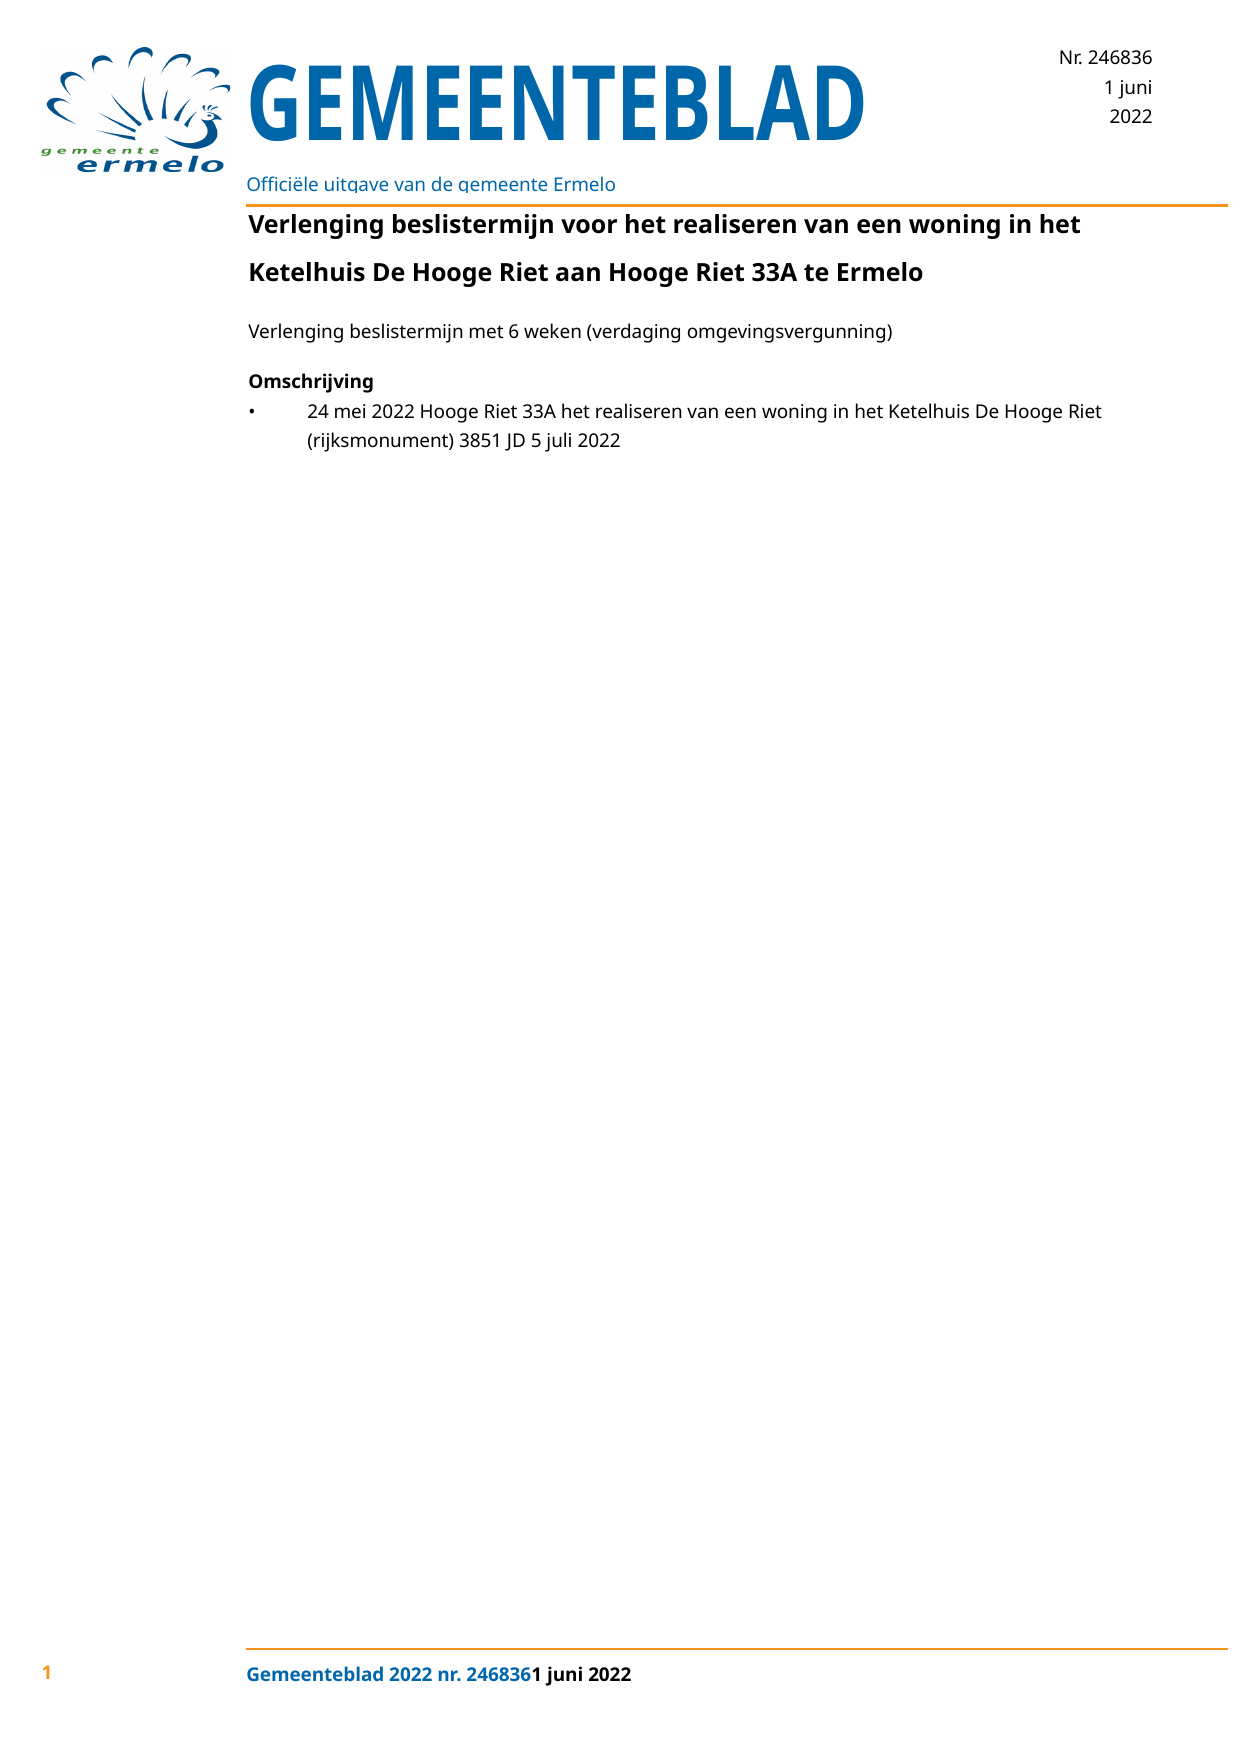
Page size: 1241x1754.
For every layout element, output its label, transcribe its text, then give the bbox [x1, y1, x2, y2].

text Verlenging beslistermijn met 6 weken (verdaging omgevingsvergunning) [248, 318, 1152, 344]
list 24 mei 2022 Hooge Riet 33A het realiseren van een woning in het Ketelhuis De Hooge Riet (rijksmonument) 3851 JD 5 juli 2022 [248, 398, 1152, 453]
text Omschrijving [248, 368, 1152, 394]
text Verlenging beslistermijn voor het realiseren van een woning in het Ketelhuis De Hooge Riet aan Hooge Riet 33A te Ermelo [248, 207, 1152, 288]
picture [41, 47, 231, 172]
